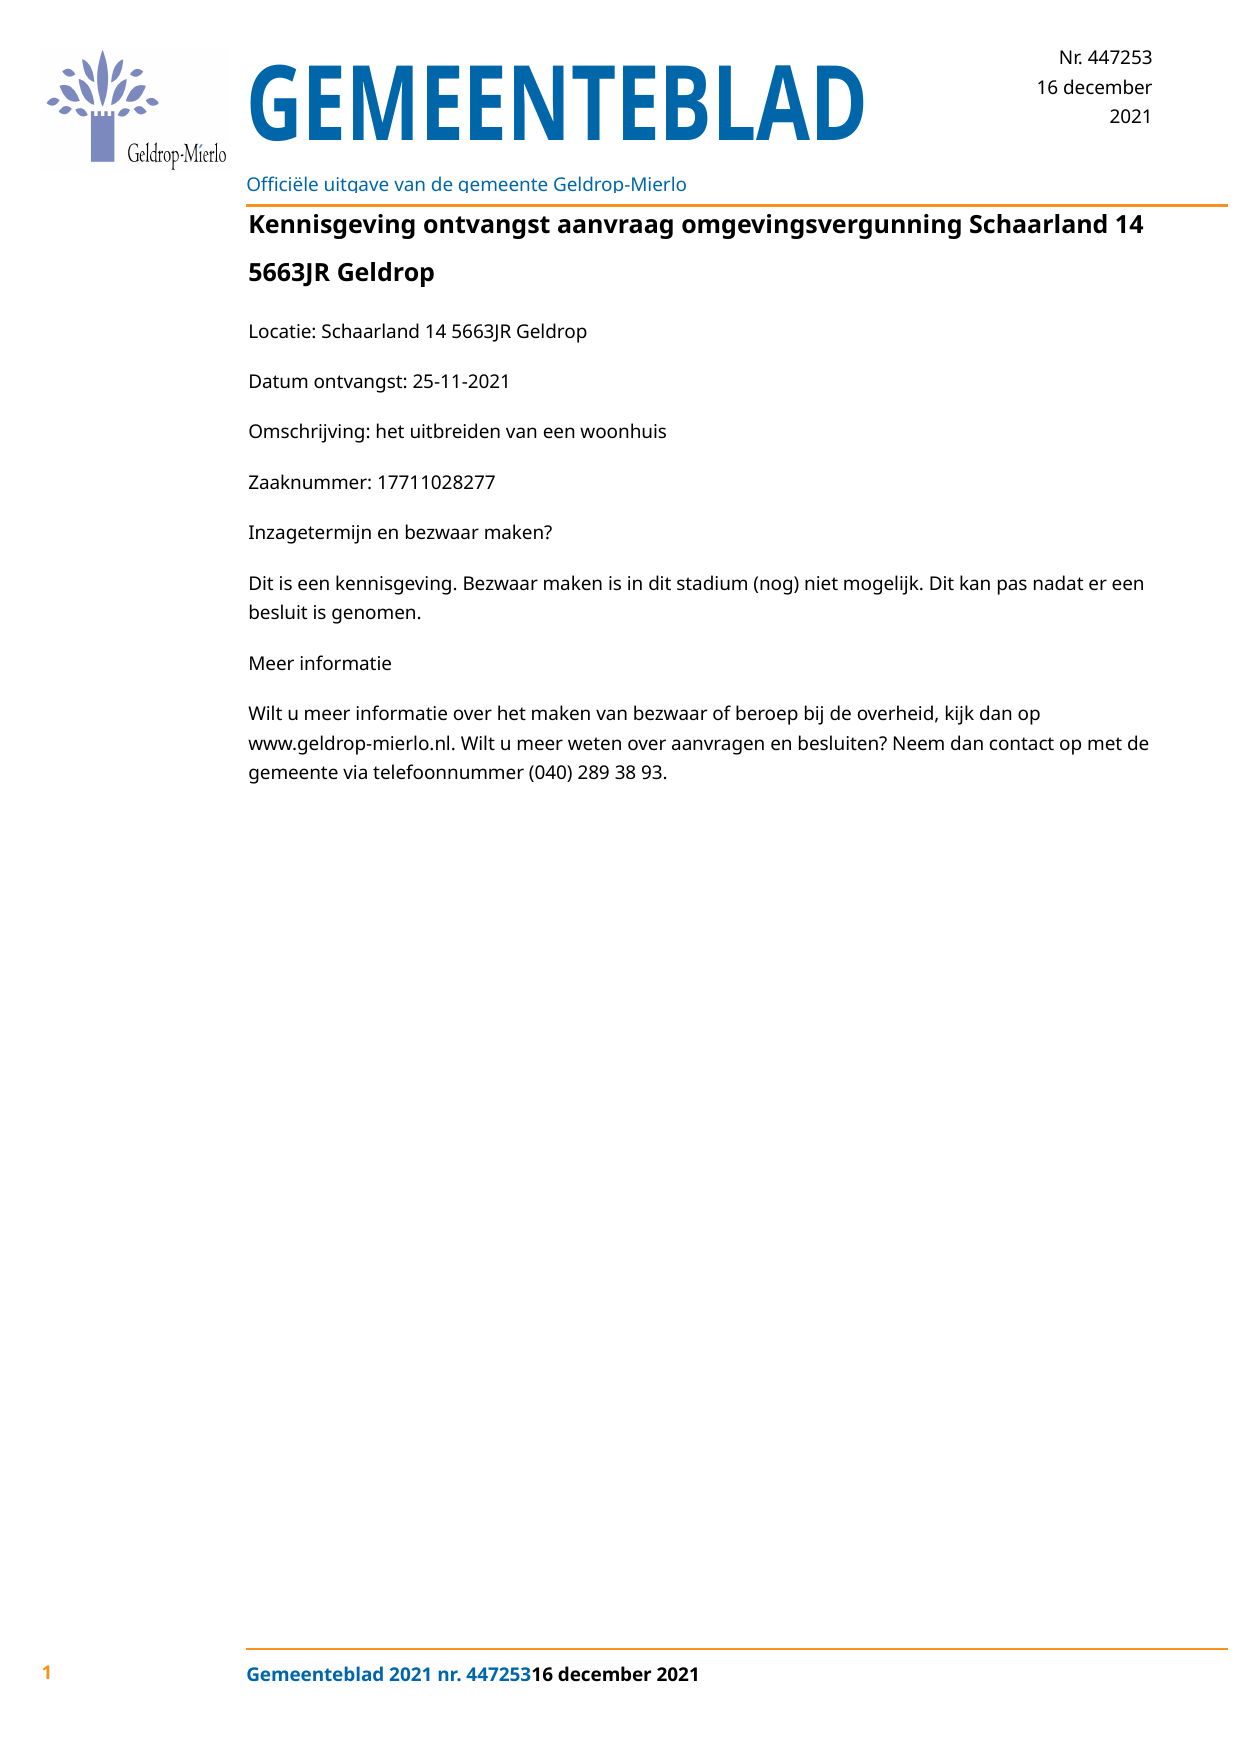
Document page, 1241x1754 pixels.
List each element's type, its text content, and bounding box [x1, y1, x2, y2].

text Meer informatie [248, 650, 1152, 676]
text Kennisgeving ontvangst aanvraag omgevingsvergunning Schaarland 14 5663JR Geldrop [248, 207, 1152, 288]
text Dit is een kennisgeving. Bezwaar maken is in dit stadium (nog) niet mogelijk. Dit kan pas nadat er een besluit is genomen. [248, 570, 1152, 625]
text Datum ontvangst: 25-11-2021 [248, 368, 1152, 394]
text Wilt u meer informatie over het maken van bezwaar of beroep bij de overheid, kijk dan op www.geldrop-mierlo.nl. Wilt u meer weten over aanvragen en besluiten? Neem dan contact op met de gemeente via telefoonnummer (040) 289 38 93. [248, 700, 1152, 785]
text Inzagetermijn en bezwaar maken? [248, 519, 1152, 545]
text Omschrijving: het uitbreiden van een woonhuis [248, 419, 1152, 444]
text Locatie: Schaarland 14 5663JR Geldrop [248, 318, 1152, 344]
picture [41, 47, 231, 172]
text Zaaknummer: 17711028277 [248, 469, 1152, 495]
